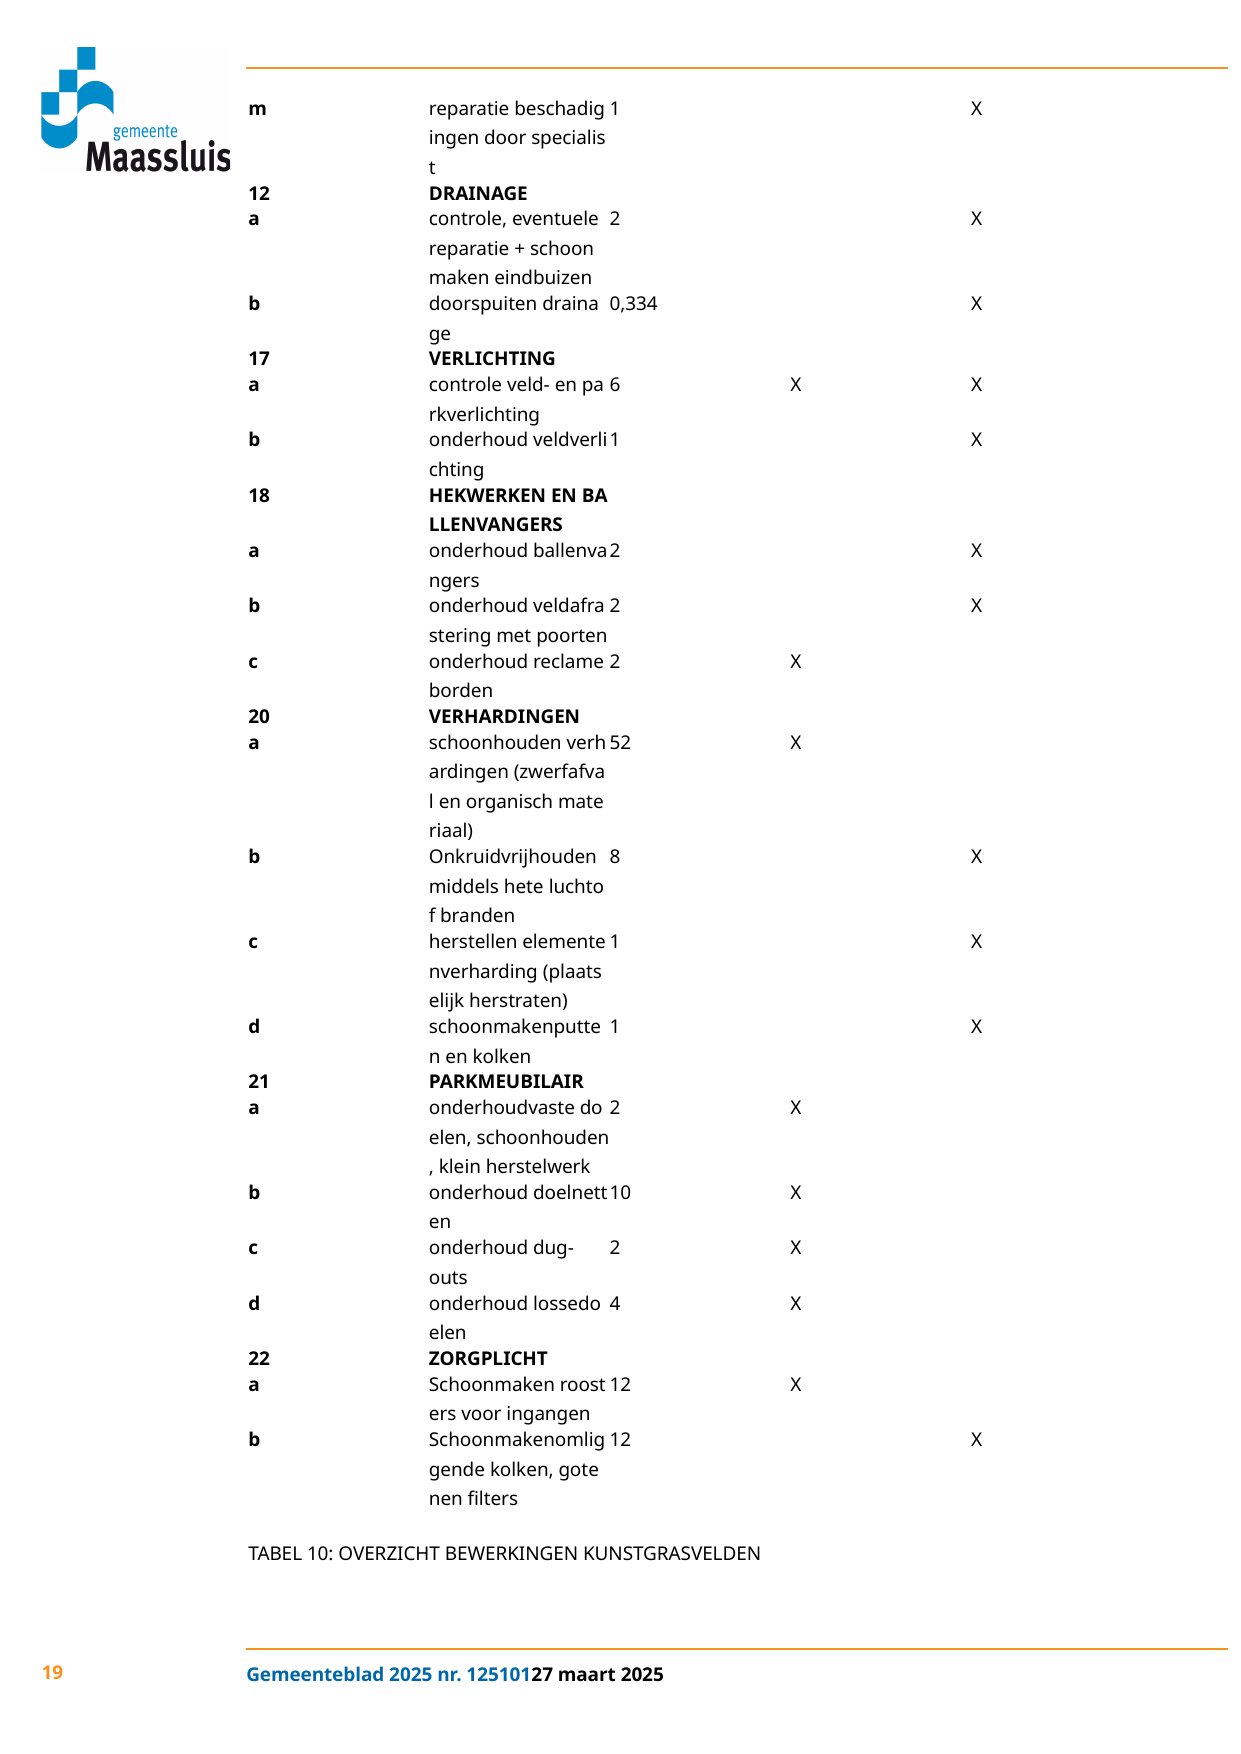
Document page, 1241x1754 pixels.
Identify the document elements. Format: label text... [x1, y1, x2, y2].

table_cell [790, 593, 971, 648]
table_cell [971, 1235, 1152, 1290]
table_cell [790, 205, 971, 290]
table_cell [971, 1511, 1152, 1537]
table_cell 17 [248, 346, 429, 371]
table_cell X [971, 427, 1152, 482]
table_cell controle, eventuele reparatie + schoonmaken eindbuizen [429, 205, 609, 290]
table_cell [971, 482, 1152, 537]
table_cell [790, 1426, 971, 1511]
table_cell X [971, 537, 1152, 593]
table_cell a [248, 371, 429, 427]
table_cell [790, 482, 971, 537]
table_cell 10 [609, 1179, 790, 1234]
table_cell a [248, 205, 429, 290]
table_cell HEKWERKEN EN BALLENVANGERS [429, 482, 609, 537]
table_cell [790, 346, 971, 371]
table_cell VERLICHTING [429, 346, 609, 371]
table_cell [971, 1094, 1152, 1179]
table_cell [971, 1345, 1152, 1371]
table_cell [790, 180, 971, 205]
table_cell [609, 346, 790, 371]
table_cell [790, 1511, 971, 1537]
text TABEL 10: OVERZICHT BEWERKINGEN KUNSTGRASVELDEN [248, 1540, 1152, 1566]
table_cell [609, 1345, 790, 1371]
table_cell 2 [609, 593, 790, 648]
table_cell [790, 1013, 971, 1068]
table_cell X [971, 371, 1152, 427]
table_cell doorspuiten drainage [429, 290, 609, 346]
table_cell X [790, 1094, 971, 1179]
table_cell 1 [609, 1013, 790, 1068]
table_cell a [248, 537, 429, 593]
table_cell X [971, 205, 1152, 290]
table_cell 12 [609, 1426, 790, 1511]
table_cell [790, 290, 971, 346]
table_cell X [790, 729, 971, 843]
table_cell a [248, 1371, 429, 1426]
table_cell 20 [248, 703, 429, 729]
table_cell onderhoud ballenvangers [429, 537, 609, 593]
table_cell a [248, 729, 429, 843]
table_cell [971, 648, 1152, 703]
table_cell [971, 1179, 1152, 1234]
table_cell [790, 1345, 971, 1371]
table_cell [790, 95, 971, 180]
table_cell b [248, 844, 429, 928]
table_cell Schoonmakenomliggende kolken, gotenen filters [429, 1426, 609, 1511]
table_cell [971, 1069, 1152, 1094]
table_cell X [971, 844, 1152, 928]
table_cell 0,334 [609, 290, 790, 346]
table_cell c [248, 648, 429, 703]
table_cell onderhoud doelnetten [429, 1179, 609, 1234]
table_cell X [790, 1235, 971, 1290]
table_cell X [790, 1290, 971, 1345]
table_cell VERHARDINGEN [429, 703, 609, 729]
table_cell [971, 1290, 1152, 1345]
table_cell [790, 928, 971, 1013]
table_cell b [248, 593, 429, 648]
table_cell DRAINAGE [429, 180, 609, 205]
table_cell [790, 427, 971, 482]
table_cell 2 [609, 537, 790, 593]
table_cell 1 [609, 95, 790, 180]
table_cell 2 [609, 648, 790, 703]
table_cell X [971, 95, 1152, 180]
table_cell X [790, 371, 971, 427]
table_cell 18 [248, 482, 429, 537]
table_cell d [248, 1290, 429, 1345]
table_cell [609, 180, 790, 205]
table_cell b [248, 1426, 429, 1511]
table_cell c [248, 1235, 429, 1290]
table_cell b [248, 290, 429, 346]
table_cell schoonmakenputten en kolken [429, 1013, 609, 1068]
table_cell 21 [248, 1069, 429, 1094]
table_cell [971, 180, 1152, 205]
table_cell 4 [609, 1290, 790, 1345]
table_cell 2 [609, 205, 790, 290]
table_cell PARKMEUBILAIR [429, 1069, 609, 1094]
table_cell reparatie beschadigingen door specialist [429, 95, 609, 180]
table_cell 22 [248, 1345, 429, 1371]
table_cell b [248, 427, 429, 482]
picture [41, 47, 77, 92]
table_cell [790, 1069, 971, 1094]
table_cell [790, 703, 971, 729]
table_cell onderhoud reclameborden [429, 648, 609, 703]
table_cell schoonhouden verhardingen (zwerfafval en organisch materiaal) [429, 729, 609, 843]
table_cell X [790, 1371, 971, 1426]
table_cell 12 [609, 1371, 790, 1426]
table_cell [790, 537, 971, 593]
table_cell ZORGPLICHT [429, 1345, 609, 1371]
picture [41, 47, 231, 172]
table_cell [790, 844, 971, 928]
table_cell 1 [609, 928, 790, 1013]
table_cell [971, 346, 1152, 371]
table_cell herstellen elementenverharding (plaatselijk herstraten) [429, 928, 609, 1013]
table_cell a [248, 1094, 429, 1179]
table_cell [609, 703, 790, 729]
table_cell [248, 1511, 429, 1537]
table_cell [971, 1371, 1152, 1426]
table_cell [971, 729, 1152, 843]
table_cell X [971, 593, 1152, 648]
table_cell X [790, 1179, 971, 1234]
table_cell d [248, 1013, 429, 1068]
table_cell 2 [609, 1235, 790, 1290]
table_cell c [248, 928, 429, 1013]
table_cell onderhoud veldverlichting [429, 427, 609, 482]
table_cell Onkruidvrijhouden middels hete luchtof branden [429, 844, 609, 928]
table_cell [609, 482, 790, 537]
table_cell [971, 703, 1152, 729]
table_cell m [248, 95, 429, 180]
table_cell 2 [609, 1094, 790, 1179]
table_cell [609, 1069, 790, 1094]
table_cell X [971, 1013, 1152, 1068]
table_cell onderhoudvaste doelen, schoonhouden, klein herstelwerk [429, 1094, 609, 1179]
table_cell 8 [609, 844, 790, 928]
table_cell [609, 1511, 790, 1537]
table_cell 52 [609, 729, 790, 843]
table_cell 1 [609, 427, 790, 482]
table_cell [429, 1511, 609, 1537]
table_cell onderhoud dug-outs [429, 1235, 609, 1290]
table_cell 12 [248, 180, 429, 205]
table_cell X [971, 928, 1152, 1013]
table_cell Schoonmaken roosters voor ingangen [429, 1371, 609, 1426]
table_cell X [971, 290, 1152, 346]
table_cell 6 [609, 371, 790, 427]
table_cell X [790, 648, 971, 703]
table_cell onderhoud lossedoelen [429, 1290, 609, 1345]
table_cell b [248, 1179, 429, 1234]
table_cell controle veld- en parkverlichting [429, 371, 609, 427]
table_cell onderhoud veldafrastering met poorten [429, 593, 609, 648]
table_cell X [971, 1426, 1152, 1511]
